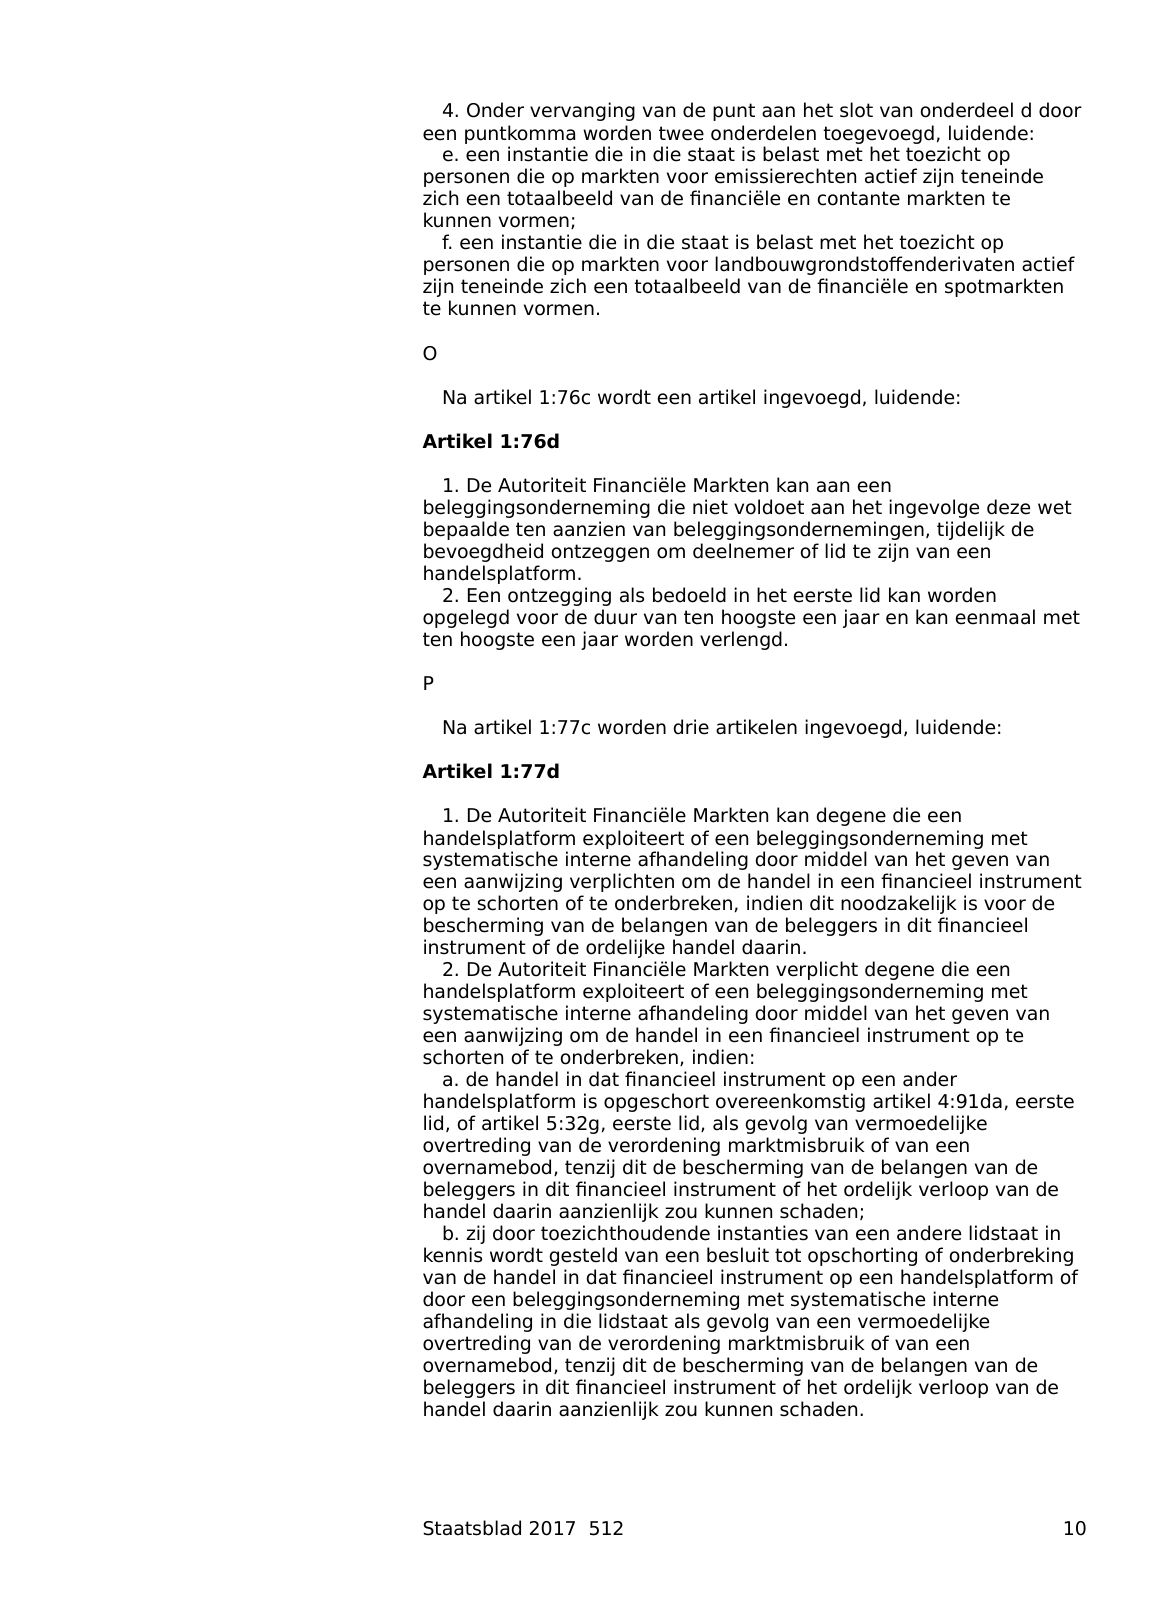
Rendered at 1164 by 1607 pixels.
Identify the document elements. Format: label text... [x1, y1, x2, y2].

text Na artikel 1:76c wordt een artikel ingevoegd, luidende: [422, 387, 1087, 408]
text b. zij door toezichthoudende instanties van een andere lidstaat in kennis wordt gesteld van een besluit tot opschorting of onderbreking van de handel in dat financieel instrument op een handelsplatform of door een beleggingsonderneming met systematische interne afhandeling in die lidstaat als gevolg van een vermoedelijke overtreding van de verordening marktmisbruik of van een overnamebod, tenzij dit de bescherming van de belangen van de beleggers in dit financieel instrument of het ordelijk verloop van de handel daarin aanzienlijk zou kunnen schaden. [422, 1223, 1087, 1421]
text e. een instantie die in die staat is belast met het toezicht op personen die op markten voor emissierechten actief zijn teneinde zich een totaalbeeld van de financiële en contante markten te kunnen vormen; [422, 144, 1087, 232]
text Na artikel 1:77c worden drie artikelen ingevoegd, luidende: [422, 717, 1087, 739]
text O [422, 342, 1087, 364]
text 1. De Autoriteit Financiële Markten kan aan een beleggingsonderneming die niet voldoet aan het ingevolge deze wet bepaalde ten aanzien van beleggingsondernemingen, tijdelijk de bevoegdheid ontzeggen om deelnemer of lid te zijn van een handelsplatform. [422, 475, 1087, 585]
text a. de handel in dat financieel instrument op een ander handelsplatform is opgeschort overeenkomstig artikel 4:91da, eerste lid, of artikel 5:32g, eerste lid, als gevolg van vermoedelijke overtreding van de verordening marktmisbruik of van een overnamebod, tenzij dit de bescherming van de belangen van de beleggers in dit financieel instrument of het ordelijk verloop van de handel daarin aanzienlijk zou kunnen schaden; [422, 1069, 1087, 1223]
text P [422, 673, 1087, 695]
text f. een instantie die in die staat is belast met het toezicht op personen die op markten voor landbouwgrondstoffenderivaten actief zijn teneinde zich een totaalbeeld van de financiële en spotmarkten te kunnen vormen. [422, 232, 1087, 320]
text 2. De Autoriteit Financiële Markten verplicht degene die een handelsplatform exploiteert of een beleggingsonderneming met systematische interne afhandeling door middel van het geven van een aanwijzing om de handel in een financieel instrument op te schorten of te onderbreken, indien: [422, 959, 1087, 1069]
text 4. Onder vervanging van de punt aan het slot van onderdeel d door een puntkomma worden twee onderdelen toegevoegd, luidende: [422, 100, 1087, 144]
subtitle Artikel 1:76d [422, 431, 1087, 453]
text 2. Een ontzegging als bedoeld in het eerste lid kan worden opgelegd voor de duur van ten hoogste een jaar en kan eenmaal met ten hoogste een jaar worden verlengd. [422, 585, 1087, 651]
subtitle Artikel 1:77d [422, 761, 1087, 783]
text 1. De Autoriteit Financiële Markten kan degene die een handelsplatform exploiteert of een beleggingsonderneming met systematische interne afhandeling door middel van het geven van een aanwijzing verplichten om de handel in een financieel instrument op te schorten of te onderbreken, indien dit noodzakelijk is voor de bescherming van de belangen van de beleggers in dit financieel instrument of de ordelijke handel daarin. [422, 805, 1087, 959]
